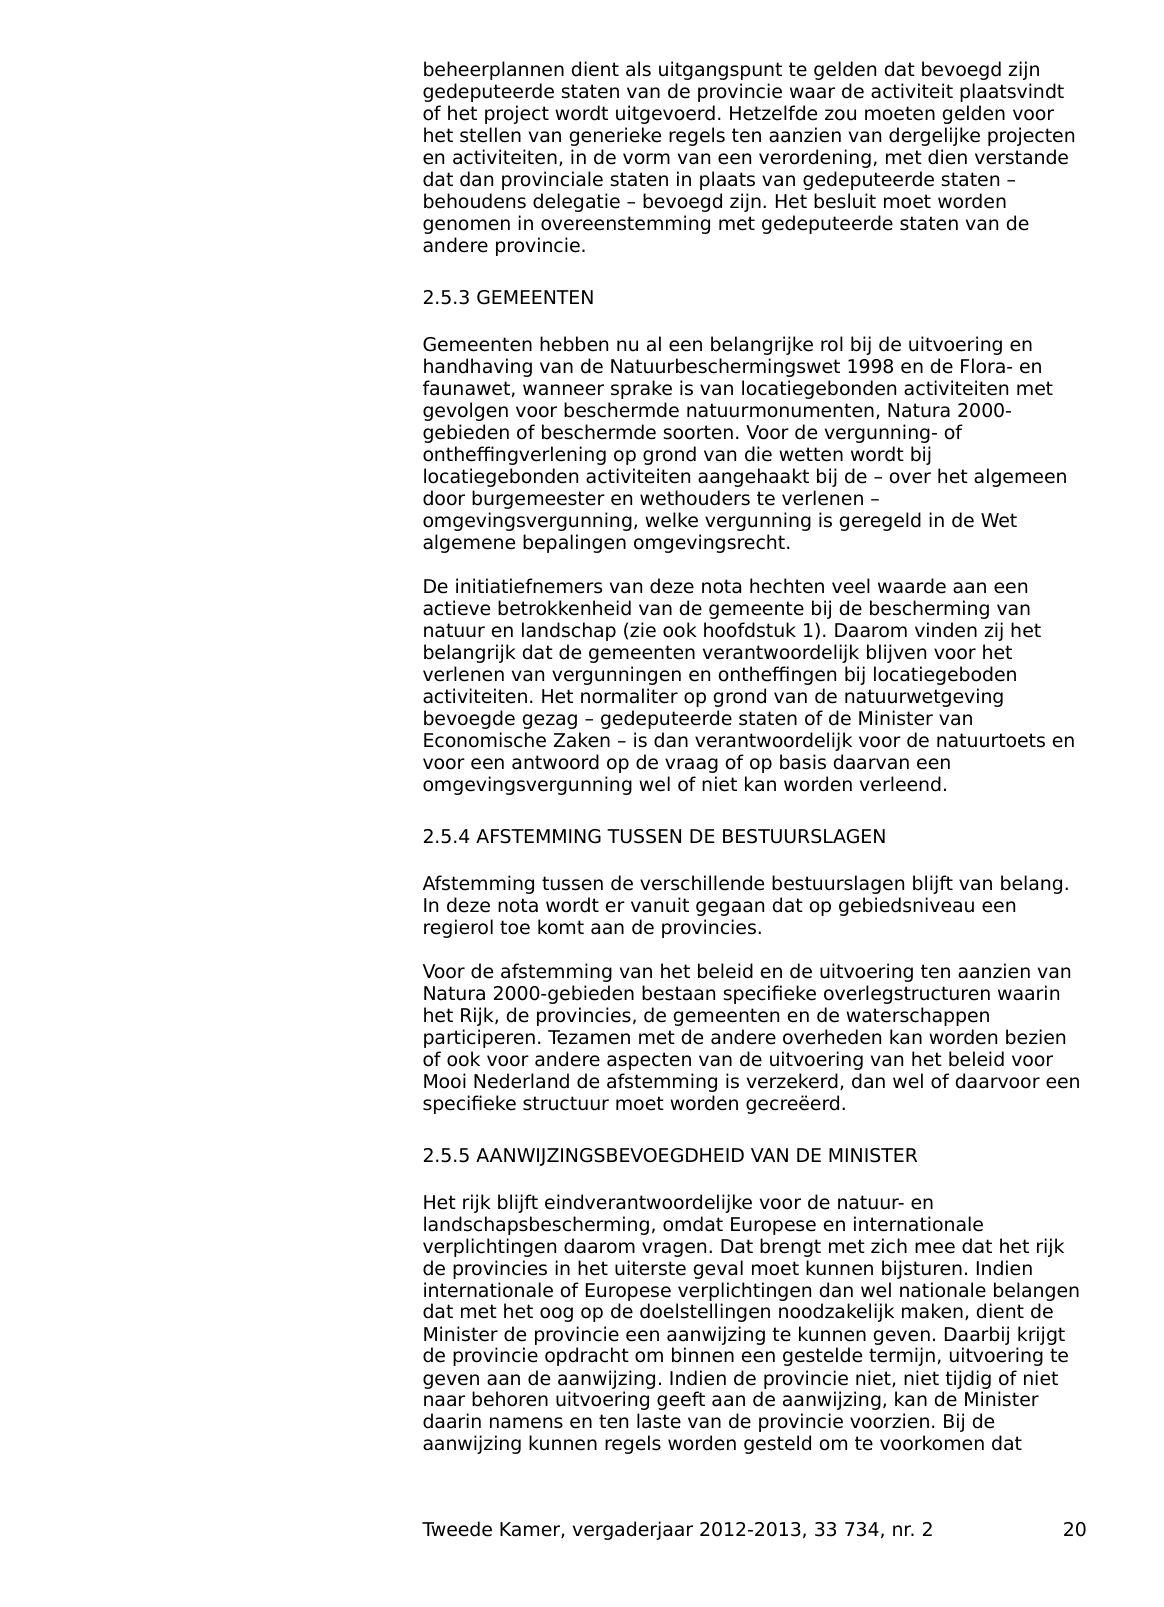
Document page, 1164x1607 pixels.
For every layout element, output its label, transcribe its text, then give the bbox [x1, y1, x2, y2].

subtitle 2.5.4 AFSTEMMING TUSSEN DE BESTUURSLAGEN [422, 826, 1087, 848]
text De initiatiefnemers van deze nota hechten veel waarde aan een actieve betrokkenheid van de gemeente bij de bescherming van natuur en landschap (zie ook hoofdstuk 1). Daarom vinden zij het belangrijk dat de gemeenten verantwoordelijk blijven voor het verlenen van vergunningen en ontheffingen bij locatiegeboden activiteiten. Het normaliter op grond van de natuurwetgeving bevoegde gezag – gedeputeerde staten of de Minister van Economische Zaken – is dan verantwoordelijk voor de natuurtoets en voor een antwoord op de vraag of op basis daarvan een omgevingsvergunning wel of niet kan worden verleend. [422, 576, 1087, 796]
text Het rijk blijft eindverantwoordelijke voor de natuur- en landschapsbescherming, omdat Europese en internationale verplichtingen daarom vragen. Dat brengt met zich mee dat het rijk de provincies in het uiterste geval moet kunnen bijsturen. Indien internationale of Europese verplichtingen dan wel nationale belangen dat met het oog op de doelstellingen noodzakelijk maken, dient de Minister de provincie een aanwijzing te kunnen geven. Daarbij krijgt de provincie opdracht om binnen een gestelde termijn, uitvoering te geven aan de aanwijzing. Indien de provincie niet, niet tijdig of niet naar behoren uitvoering geeft aan de aanwijzing, kan de Minister daarin namens en ten laste van de provincie voorzien. Bij de aanwijzing kunnen regels worden gesteld om te voorkomen dat [422, 1192, 1087, 1455]
text beheerplannen dient als uitgangspunt te gelden dat bevoegd zijn gedeputeerde staten van de provincie waar de activiteit plaatsvindt of het project wordt uitgevoerd. Hetzelfde zou moeten gelden voor het stellen van generieke regels ten aanzien van dergelijke projecten en activiteiten, in de vorm van een verordening, met dien verstande dat dan provinciale staten in plaats van gedeputeerde staten – behoudens delegatie – bevoegd zijn. Het besluit moet worden genomen in overeenstemming met gedeputeerde staten van de andere provincie. [422, 59, 1087, 257]
subtitle 2.5.5 AANWIJZINGSBEVOEGDHEID VAN DE MINISTER [422, 1144, 1087, 1167]
text Gemeenten hebben nu al een belangrijke rol bij de uitvoering en handhaving van de Natuurbeschermingswet 1998 en de Flora- en faunawet, wanneer sprake is van locatiegebonden activiteiten met gevolgen voor beschermde natuur­monumenten, Natura 2000-gebieden of beschermde soorten. Voor de vergunning- of ontheffingverlening op grond van die wetten wordt bij locatiegebonden activiteiten aangehaakt bij de – over het algemeen door burge­meester en wethouders te verlenen – omgevingsvergunning, welke vergunning is geregeld in de Wet algemene bepalingen omgevingsrecht. [422, 334, 1087, 554]
text Voor de afstemming van het beleid en de uitvoering ten aanzien van Natura 2000-gebieden bestaan specifieke overlegstructuren waarin het Rijk, de provincies, de gemeenten en de waterschappen participeren. Tezamen met de andere overheden kan worden bezien of ook voor andere aspecten van de uitvoering van het beleid voor Mooi Nederland de afstemming is verzekerd, dan wel of daarvoor een specifieke structuur moet worden gecreëerd. [422, 961, 1087, 1114]
text Afstemming tussen de verschillende bestuurslagen blijft van belang. In deze nota wordt er vanuit gegaan dat op gebiedsniveau een regierol toe komt aan de provincies. [422, 873, 1087, 938]
subtitle 2.5.3 GEMEENTEN [422, 287, 1087, 309]
